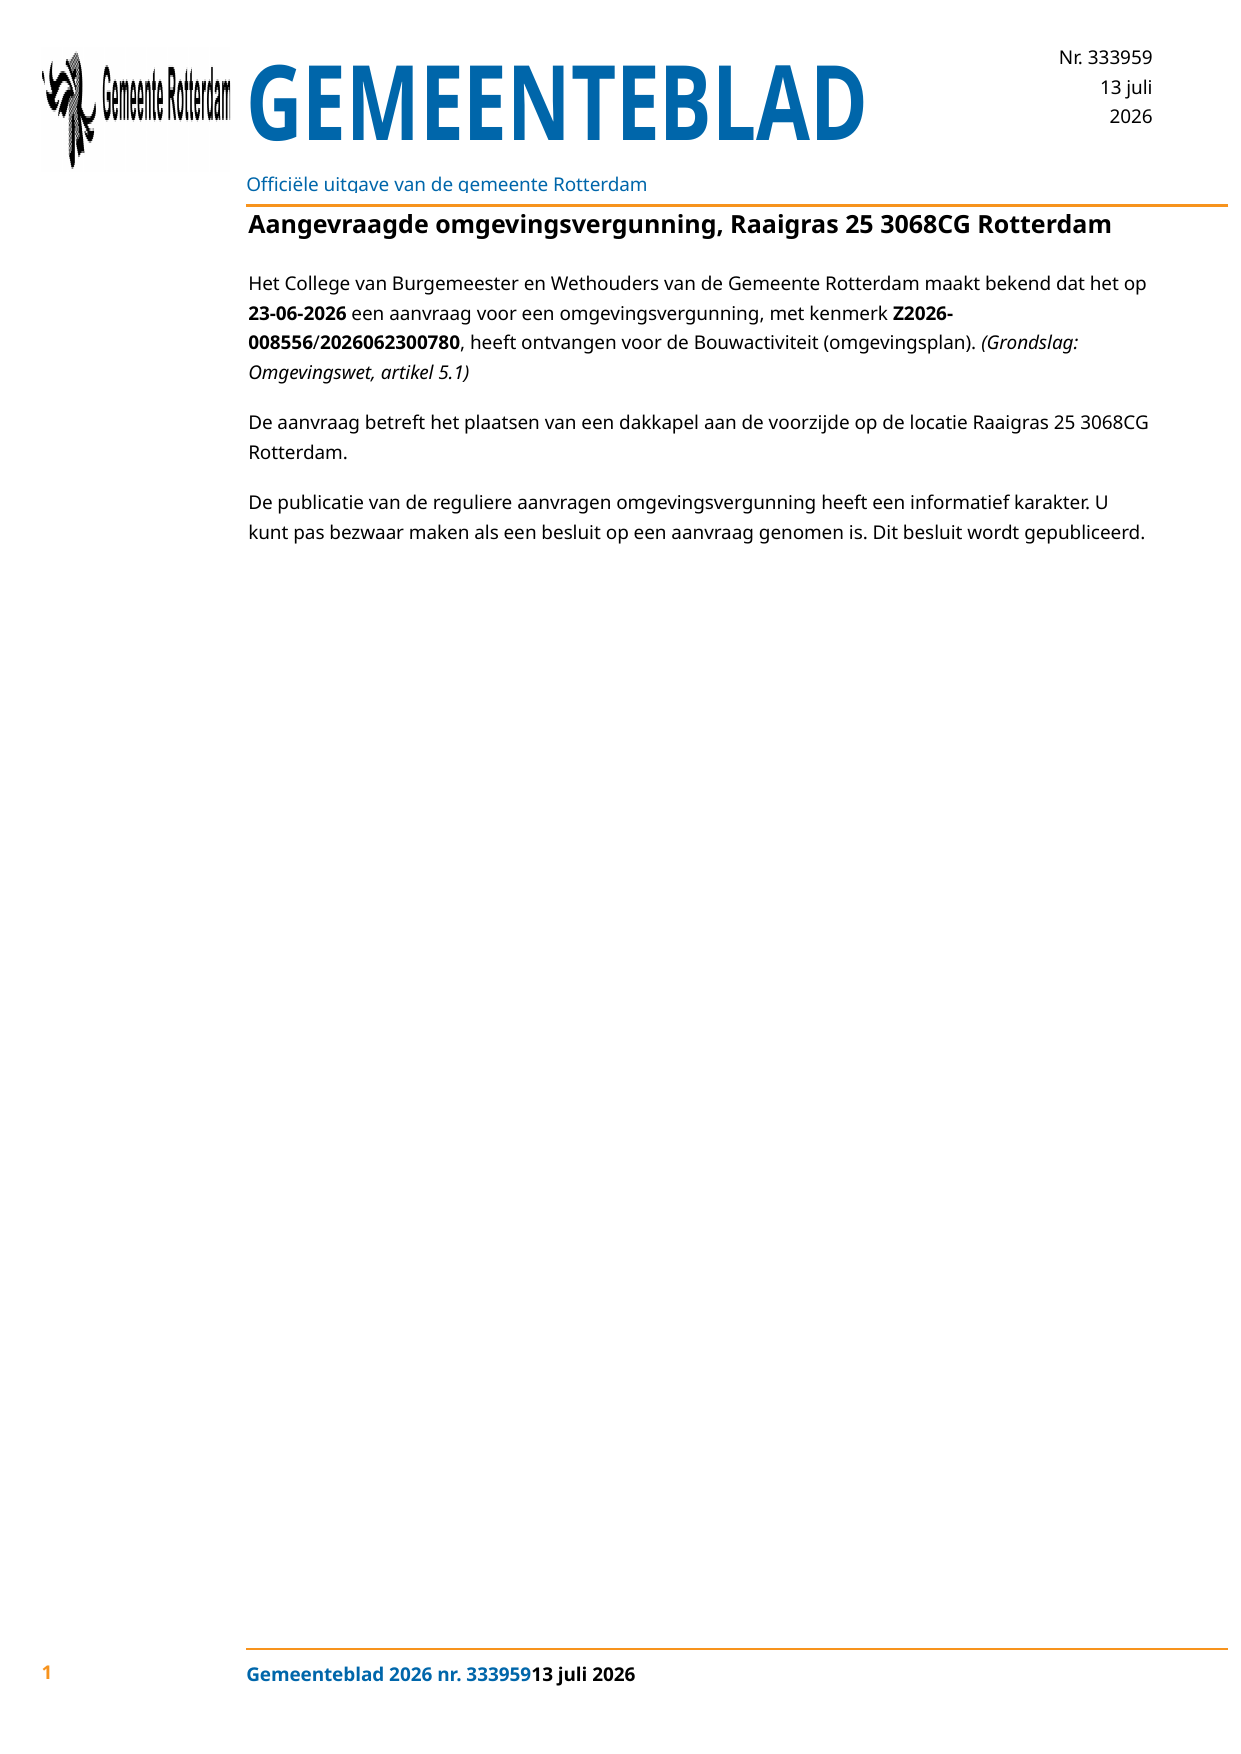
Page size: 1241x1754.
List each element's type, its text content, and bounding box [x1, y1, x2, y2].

text De aanvraag betreft het plaatsen van een dakkapel aan de voorzijde op de locatie Raaigras 25 3068CG Rotterdam. [248, 409, 1152, 465]
picture [41, 47, 231, 172]
text De publicatie van de reguliere aanvragen omgevingsvergunning heeft een informatief karakter. U kunt pas bezwaar maken als een besluit op een aanvraag genomen is. Dit besluit wordt gepubliceerd. [248, 489, 1152, 545]
text Het College van Burgemeester en Wethouders van de Gemeente Rotterdam maakt bekend dat het op 23-06-2026 een aanvraag voor een omgevingsvergunning, met kenmerk Z2026-008556/2026062300780, heeft ontvangen voor de Bouwactiviteit (omgevingsplan). (Grondslag: Omgevingswet, artikel 5.1) [248, 270, 1152, 385]
text Aangevraagde omgevingsvergunning, Raaigras 25 3068CG Rotterdam [248, 207, 1152, 241]
